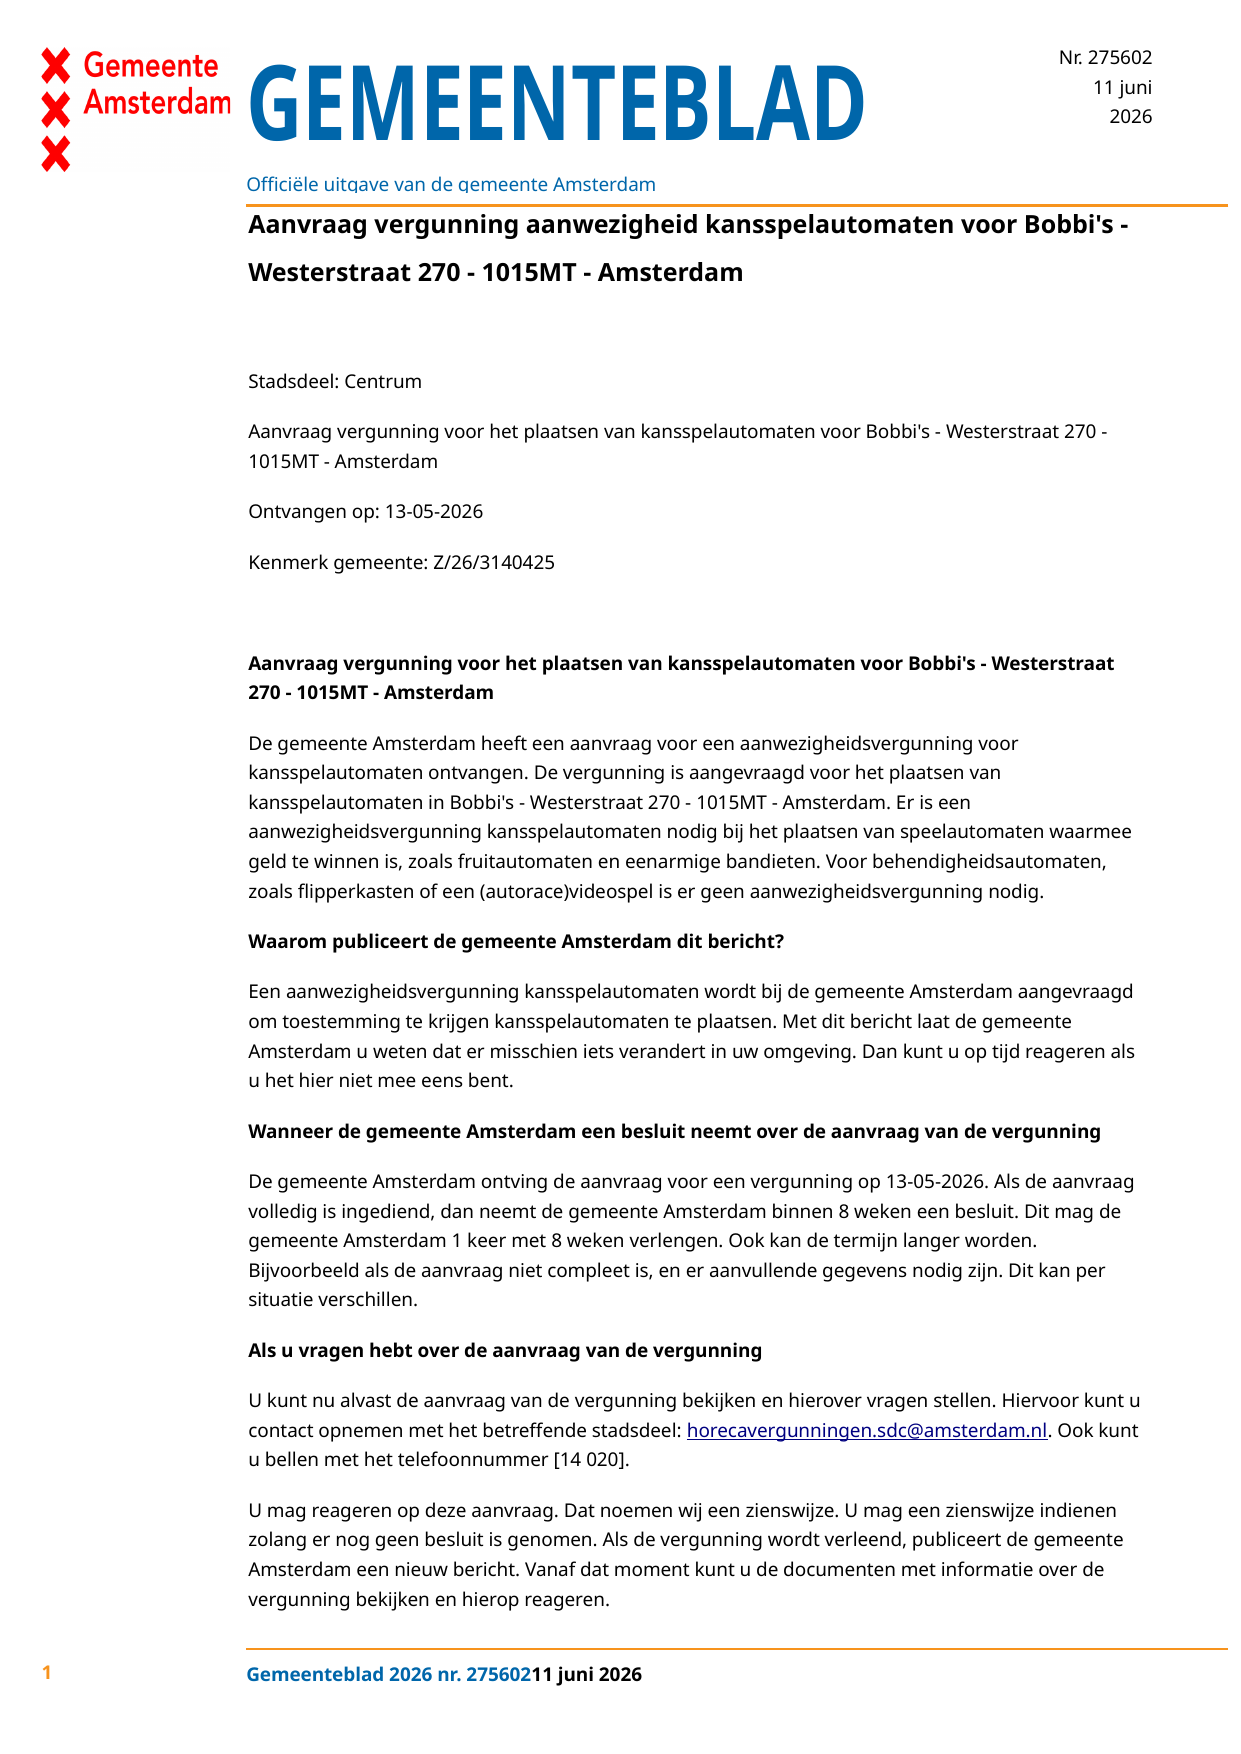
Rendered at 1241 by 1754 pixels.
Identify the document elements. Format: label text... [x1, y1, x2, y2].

text Als u vragen hebt over de aanvraag van de vergunning [248, 1337, 1152, 1363]
text Waarom publiceert de gemeente Amsterdam dit bericht? [248, 928, 1152, 954]
text Aanvraag vergunning voor het plaatsen van kansspelautomaten voor Bobbi's - Westerstraat 270 - 1015MT - Amsterdam [248, 650, 1152, 705]
text Stadsdeel: Centrum [248, 368, 1152, 394]
text De gemeente Amsterdam heeft een aanvraag voor een aanwezigheidsvergunning voor kansspelautomaten ontvangen. De vergunning is aangevraagd voor het plaatsen van kansspelautomaten in Bobbi's - Westerstraat 270 - 1015MT - Amsterdam. Er is een aanwezigheidsvergunning kansspelautomaten nodig bij het plaatsen van speelautomaten waarmee geld te winnen is, zoals fruitautomaten en eenarmige bandieten. Voor behendigheidsautomaten, zoals flipperkasten of een (autorace)videospel is er geen aanwezigheidsvergunning nodig. [248, 730, 1152, 904]
text U kunt nu alvast de aanvraag van de vergunning bekijken en hierover vragen stellen. Hiervoor kunt u contact opnemen met het betreffende stadsdeel: horecavergunningen.sdc@amsterdam.nl. Ook kunt u bellen met het telefoonnummer [14 020]. [248, 1387, 1152, 1472]
text Wanneer de gemeente Amsterdam een besluit neemt over de aanvraag van de vergunning [248, 1118, 1152, 1144]
text Ontvangen op: 13-05-2026 [248, 499, 1152, 524]
picture [41, 47, 231, 172]
text De gemeente Amsterdam ontving de aanvraag voor een vergunning op 13-05-2026. Als de aanvraag volledig is ingediend, dan neemt de gemeente Amsterdam binnen 8 weken een besluit. Dit mag de gemeente Amsterdam 1 keer met 8 weken verlengen. Ook kan de termijn langer worden. Bijvoorbeeld als de aanvraag niet compleet is, en er aanvullende gegevens nodig zijn. Dit kan per situatie verschillen. [248, 1168, 1152, 1312]
text Aanvraag vergunning voor het plaatsen van kansspelautomaten voor Bobbi's - Westerstraat 270 - 1015MT - Amsterdam [248, 419, 1152, 474]
text Kenmerk gemeente: Z/26/3140425 [248, 549, 1152, 575]
text Een aanwezigheidsvergunning kansspelautomaten wordt bij de gemeente Amsterdam aangevraagd om toestemming te krijgen kansspelautomaten te plaatsen. Met dit bericht laat de gemeente Amsterdam u weten dat er misschien iets verandert in uw omgeving. Dan kunt u op tijd reageren als u het hier niet mee eens bent. [248, 979, 1152, 1093]
text Aanvraag vergunning aanwezigheid kansspelautomaten voor Bobbi's - Westerstraat 270 - 1015MT - Amsterdam [248, 207, 1152, 288]
text U mag reageren op deze aanvraag. Dat noemen wij een zienswijze. U mag een zienswijze indienen zolang er nog geen besluit is genomen. Als de vergunning wordt verleend, publiceert de gemeente Amsterdam een nieuw bericht. Vanaf dat moment kunt u de documenten met informatie over de vergunning bekijken en hierop reageren. [248, 1497, 1152, 1612]
